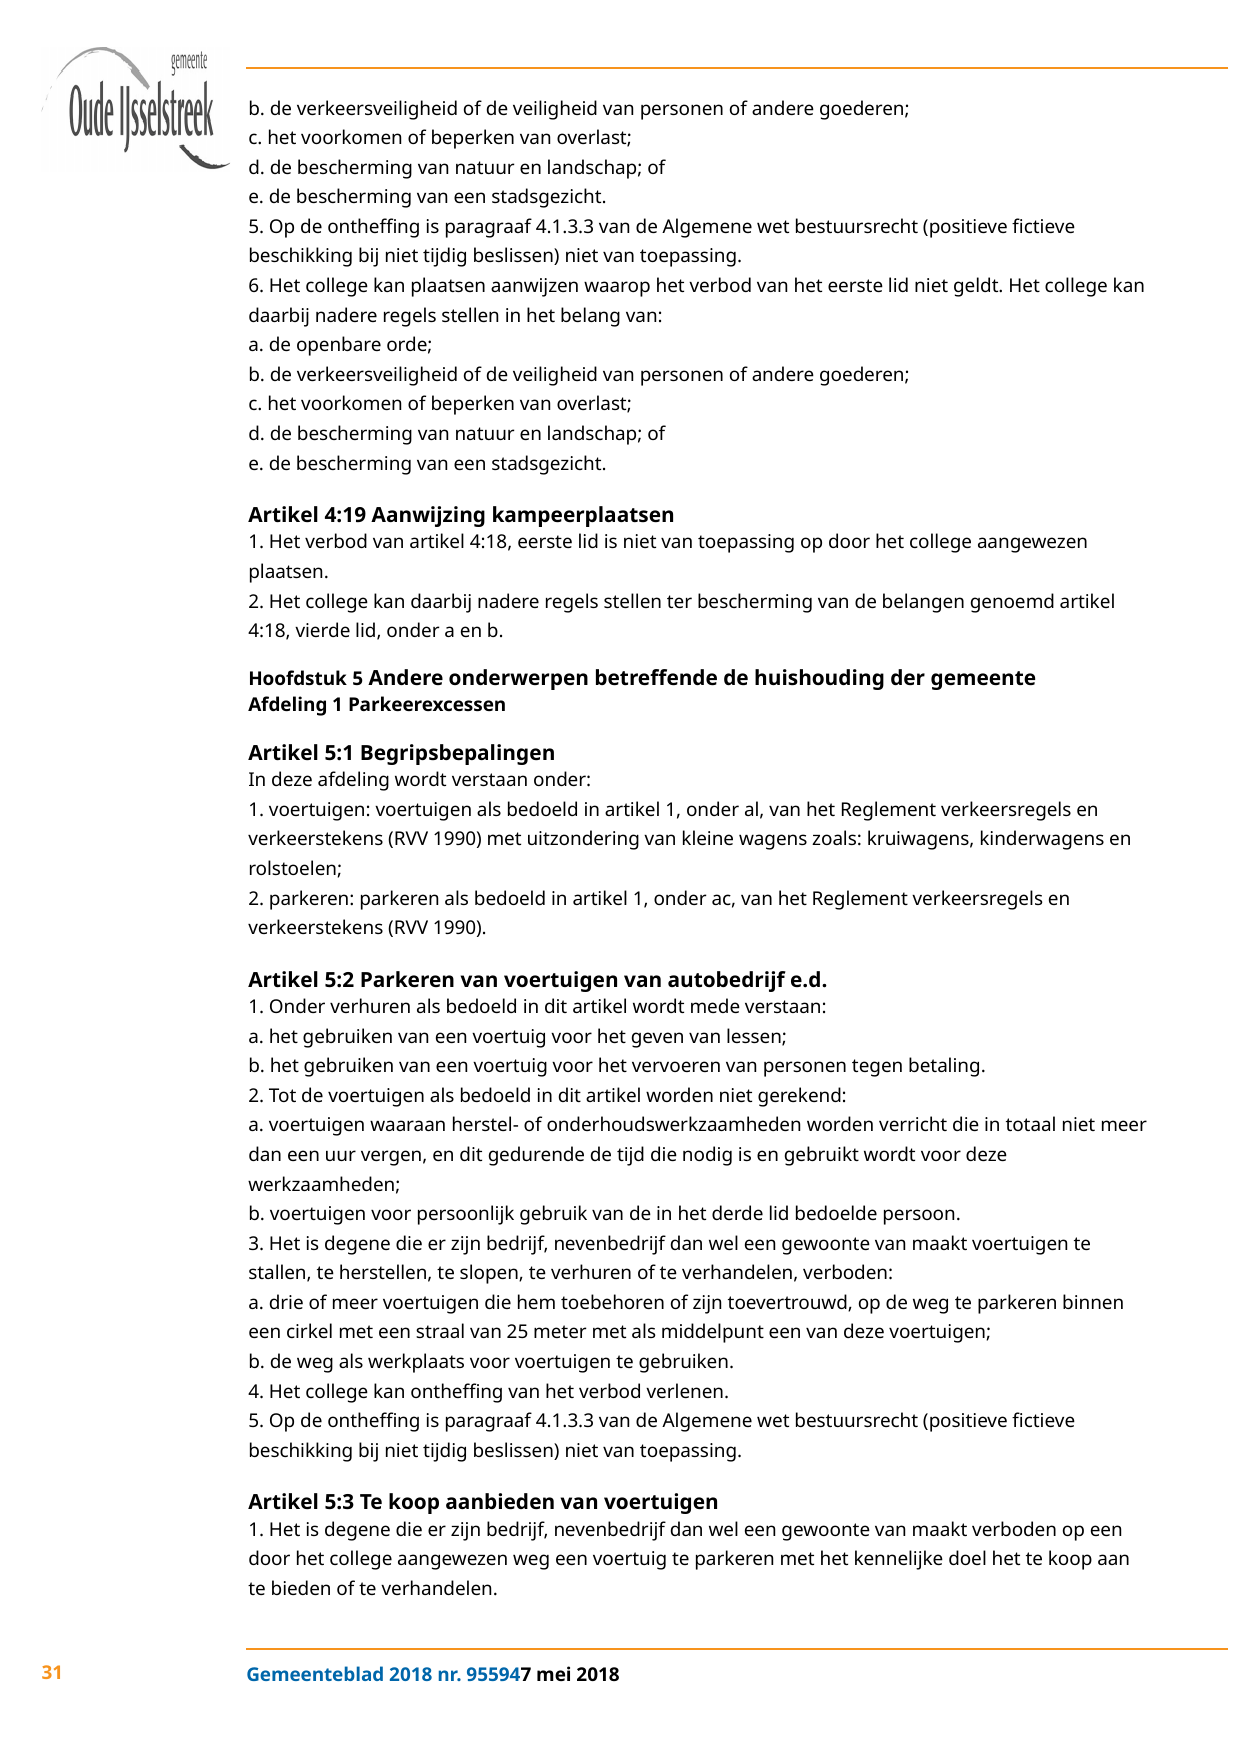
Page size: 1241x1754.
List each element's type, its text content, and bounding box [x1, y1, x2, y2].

text Artikel 5:3 Te koop aanbieden van voertuigen [248, 1487, 1152, 1516]
text Artikel 5:2 Parkeren van voertuigen van autobedrijf e.d. [248, 965, 1152, 993]
text 2. parkeren: parkeren als bedoeld in artikel 1, onder ac, van het Reglement verkeersregels en verkeerstekens (RVV 1990). [248, 885, 1152, 940]
text 2. Het college kan daarbij nadere regels stellen ter bescherming van de belangen genoemd artikel 4:18, vierde lid, onder a en b. [248, 588, 1152, 643]
text e. de bescherming van een stadsgezicht. [248, 450, 1152, 476]
text b. het gebruiken van een voertuig voor het vervoeren van personen tegen betaling. [248, 1052, 1152, 1078]
text a. de openbare orde; [248, 331, 1152, 357]
text b. de verkeersveiligheid of de veiligheid van personen of andere goederen; [248, 95, 1152, 121]
picture [41, 47, 231, 172]
text In deze afdeling wordt verstaan onder: [248, 766, 1152, 792]
text 5. Op de ontheffing is paragraaf 4.1.3.3 van de Algemene wet bestuursrecht (positieve fictieve beschikking bij niet tijdig beslissen) niet van toepassing. [248, 213, 1152, 268]
text a. voertuigen waaraan herstel- of onderhoudswerkzaamheden worden verricht die in totaal niet meer dan een uur vergen, en dit gedurende de tijd die nodig is en gebruikt wordt voor deze werkzaamheden; [248, 1112, 1152, 1196]
text 1. voertuigen: voertuigen als bedoeld in artikel 1, onder al, van het Reglement verkeersregels en verkeerstekens (RVV 1990) met uitzondering van kleine wagens zoals: kruiwagens, kinderwagens en rolstoelen; [248, 796, 1152, 881]
text 4. Het college kan ontheffing van het verbod verlenen. [248, 1378, 1152, 1403]
text 1. Onder verhuren als bedoeld in dit artikel wordt mede verstaan: [248, 993, 1152, 1019]
text d. de bescherming van natuur en landschap; of [248, 420, 1152, 446]
text Artikel 4:19 Aanwijzing kampeerplaatsen [248, 500, 1152, 529]
text 1. Het is degene die er zijn bedrijf, nevenbedrijf dan wel een gewoonte van maakt verboden op een door het college aangewezen weg een voertuig te parkeren met het kennelijke doel het te koop aan te bieden of te verhandelen. [248, 1516, 1152, 1601]
text 3. Het is degene die er zijn bedrijf, nevenbedrijf dan wel een gewoonte van maakt voertuigen te stallen, te herstellen, te slopen, te verhuren of te verhandelen, verboden: [248, 1230, 1152, 1285]
text e. de bescherming van een stadsgezicht. [248, 183, 1152, 209]
text 5. Op de ontheffing is paragraaf 4.1.3.3 van de Algemene wet bestuursrecht (positieve fictieve beschikking bij niet tijdig beslissen) niet van toepassing. [248, 1407, 1152, 1463]
text 2. Tot de voertuigen als bedoeld in dit artikel worden niet gerekend: [248, 1082, 1152, 1108]
text c. het voorkomen of beperken van overlast; [248, 124, 1152, 150]
text a. drie of meer voertuigen die hem toebehoren of zijn toevertrouwd, op de weg te parkeren binnen een cirkel met een straal van 25 meter met als middelpunt een van deze voertuigen; [248, 1289, 1152, 1344]
text Afdeling 1 Parkeerexcessen [248, 691, 1152, 717]
text a. het gebruiken van een voertuig voor het geven van lessen; [248, 1023, 1152, 1048]
text Hoofdstuk 5 Andere onderwerpen betreffende de huishouding der gemeente [248, 663, 1152, 691]
text c. het voorkomen of beperken van overlast; [248, 391, 1152, 416]
text Artikel 5:1 Begripsbepalingen [248, 738, 1152, 766]
text b. de weg als werkplaats voor voertuigen te gebruiken. [248, 1348, 1152, 1374]
text d. de bescherming van natuur en landschap; of [248, 154, 1152, 180]
text 1. Het verbod van artikel 4:18, eerste lid is niet van toepassing op door het college aangewezen plaatsen. [248, 529, 1152, 584]
text b. voertuigen voor persoonlijk gebruik van de in het derde lid bedoelde persoon. [248, 1200, 1152, 1226]
text b. de verkeersveiligheid of de veiligheid van personen of andere goederen; [248, 361, 1152, 387]
text 6. Het college kan plaatsen aanwijzen waarop het verbod van het eerste lid niet geldt. Het college kan daarbij nadere regels stellen in het belang van: [248, 272, 1152, 328]
